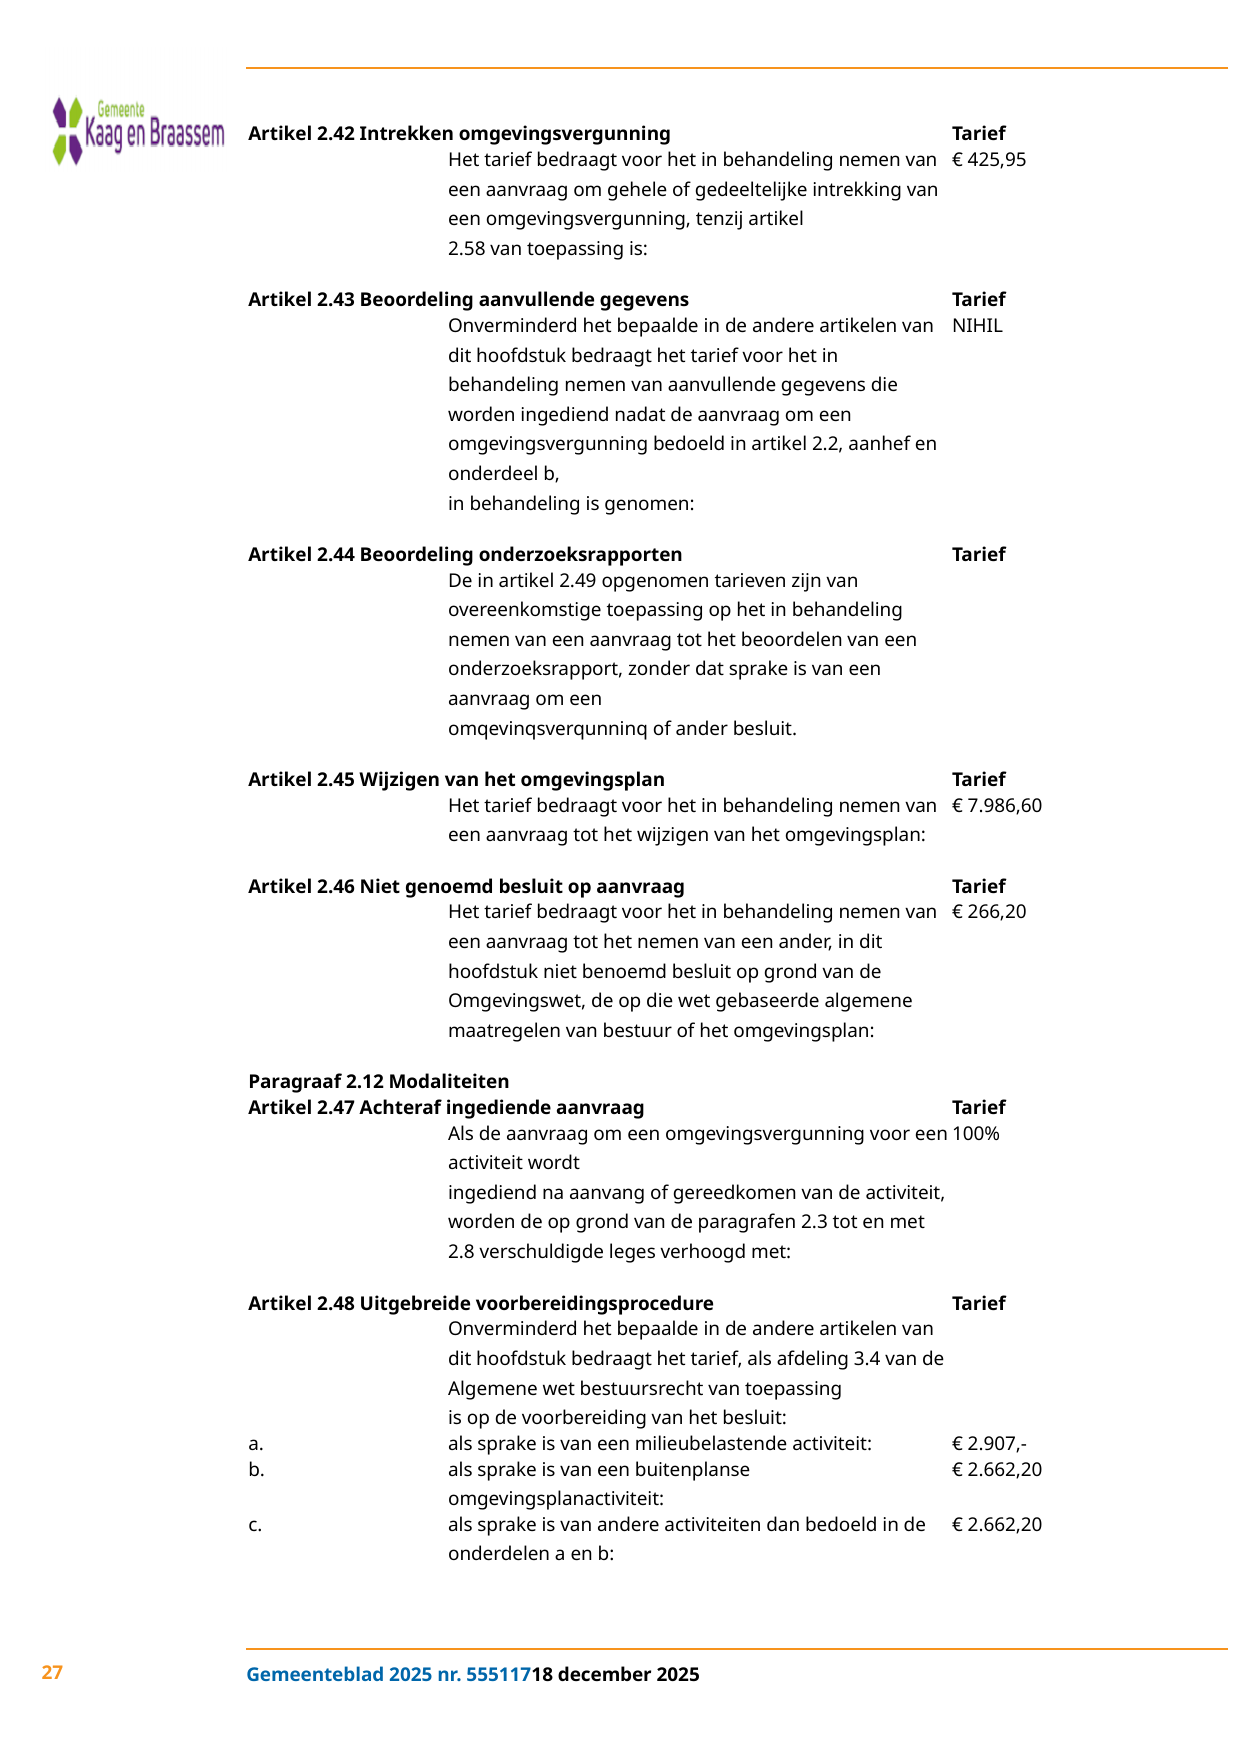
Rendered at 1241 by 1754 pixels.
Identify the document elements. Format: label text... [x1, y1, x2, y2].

table_cell Artikel 2.45 Wijzigen van het omgevingsplan [248, 766, 952, 792]
table_cell [248, 515, 1152, 541]
table_cell Het tarief bedraagt voor het in behandeling nemen van een aanvraag tot het nemen van een ander, in dit hoofdstuk niet benoemd besluit op grond van de Omgevingswet, de op die wet gebaseerde algemene maatregelen van bestuur of het omgevingsplan: [448, 899, 952, 1043]
table_cell Onverminderd het bepaalde in de andere artikelen van dit hoofdstuk bedraagt het tarief voor het in behandeling nemen van aanvullende gegevens die worden ingediend nadat de aanvraag om een omgevingsvergunning bedoeld in artikel 2.2, aanhef en onderdeel b, in behandeling is genomen: [448, 312, 952, 515]
table_cell Artikel 2.42 Intrekken omgevingsvergunning [248, 121, 952, 146]
table_cell Tarief [952, 121, 1152, 146]
table_cell Tarief [952, 873, 1152, 899]
table_cell Artikel 2.48 Uitgebreide voorbereidingsprocedure [248, 1290, 952, 1316]
table_cell Artikel 2.46 Niet genoemd besluit op aanvraag [248, 873, 952, 899]
table_cell NIHIL [952, 312, 1152, 515]
table_cell Het tarief bedraagt voor het in behandeling nemen van een aanvraag om gehele of gedeeltelijke intrekking van een omgevingsvergunning, tenzij artikel 2.58 van toepassing is: [448, 146, 952, 261]
table_cell [248, 847, 1152, 873]
table_cell als sprake is van een buitenplanse omgevingsplanactiviteit: [448, 1456, 952, 1511]
table_cell Artikel 2.47 Achteraf ingediende aanvraag [248, 1094, 952, 1120]
table_cell Tarief [952, 286, 1152, 312]
table_cell Onverminderd het bepaalde in de andere artikelen van dit hoofdstuk bedraagt het tarief, als afdeling 3.4 van de Algemene wet bestuursrecht van toepassing is op de voorbereiding van het besluit: [448, 1316, 952, 1430]
table_cell [248, 1566, 1152, 1592]
table_cell € 2.662,20 [952, 1511, 1152, 1566]
table_cell Tarief [952, 1094, 1152, 1120]
table_cell als sprake is van andere activiteiten dan bedoeld in de onderdelen a en b: [448, 1511, 952, 1566]
table_cell [248, 1264, 1152, 1290]
table_cell [248, 1043, 1152, 1068]
table_cell De in artikel 2.49 opgenomen tarieven zijn van overeenkomstige toepassing op het in behandeling nemen van een aanvraag tot het beoordelen van een onderzoeksrapport, zonder dat sprake is van een aanvraag om een omqevinqsverqunninq of ander besluit. [448, 567, 952, 741]
table_cell [248, 146, 448, 261]
table_cell Tarief [952, 766, 1152, 792]
table_cell c. [248, 1511, 448, 1566]
table_cell [952, 1316, 1152, 1430]
table_cell € 7.986,60 [952, 792, 1152, 847]
table_cell € 425,95 [952, 146, 1152, 261]
table_cell Tarief [952, 1290, 1152, 1316]
table_cell 100% [952, 1120, 1152, 1264]
table_cell Als de aanvraag om een omgevingsvergunning voor een activiteit wordt ingediend na aanvang of gereedkomen van de activiteit, worden de op grond van de paragrafen 2.3 tot en met 2.8 verschuldigde leges verhoogd met: [448, 1120, 952, 1264]
table_cell [248, 899, 448, 1043]
table_cell [248, 792, 448, 847]
table_cell Artikel 2.44 Beoordeling onderzoeksrapporten [248, 541, 952, 567]
table_cell a. [248, 1430, 448, 1456]
table_cell [248, 1316, 448, 1430]
table_cell b. [248, 1456, 448, 1511]
picture [41, 47, 231, 172]
table_cell [248, 95, 1152, 121]
table_cell [248, 1120, 448, 1264]
table_cell Artikel 2.43 Beoordeling aanvullende gegevens [248, 286, 952, 312]
table_cell Het tarief bedraagt voor het in behandeling nemen van een aanvraag tot het wijzigen van het omgevingsplan: [448, 792, 952, 847]
table_cell [248, 261, 1152, 286]
table_cell € 2.907,- [952, 1430, 1152, 1456]
table_cell Tarief [952, 541, 1152, 567]
table_cell Paragraaf 2.12 Modaliteiten [248, 1069, 1152, 1094]
table_cell [248, 741, 1152, 766]
table_cell als sprake is van een milieubelastende activiteit: [448, 1430, 952, 1456]
table_cell [248, 312, 448, 515]
table_cell € 266,20 [952, 899, 1152, 1043]
table_cell [248, 567, 448, 741]
table_cell [952, 567, 1152, 741]
table_cell € 2.662,20 [952, 1456, 1152, 1511]
